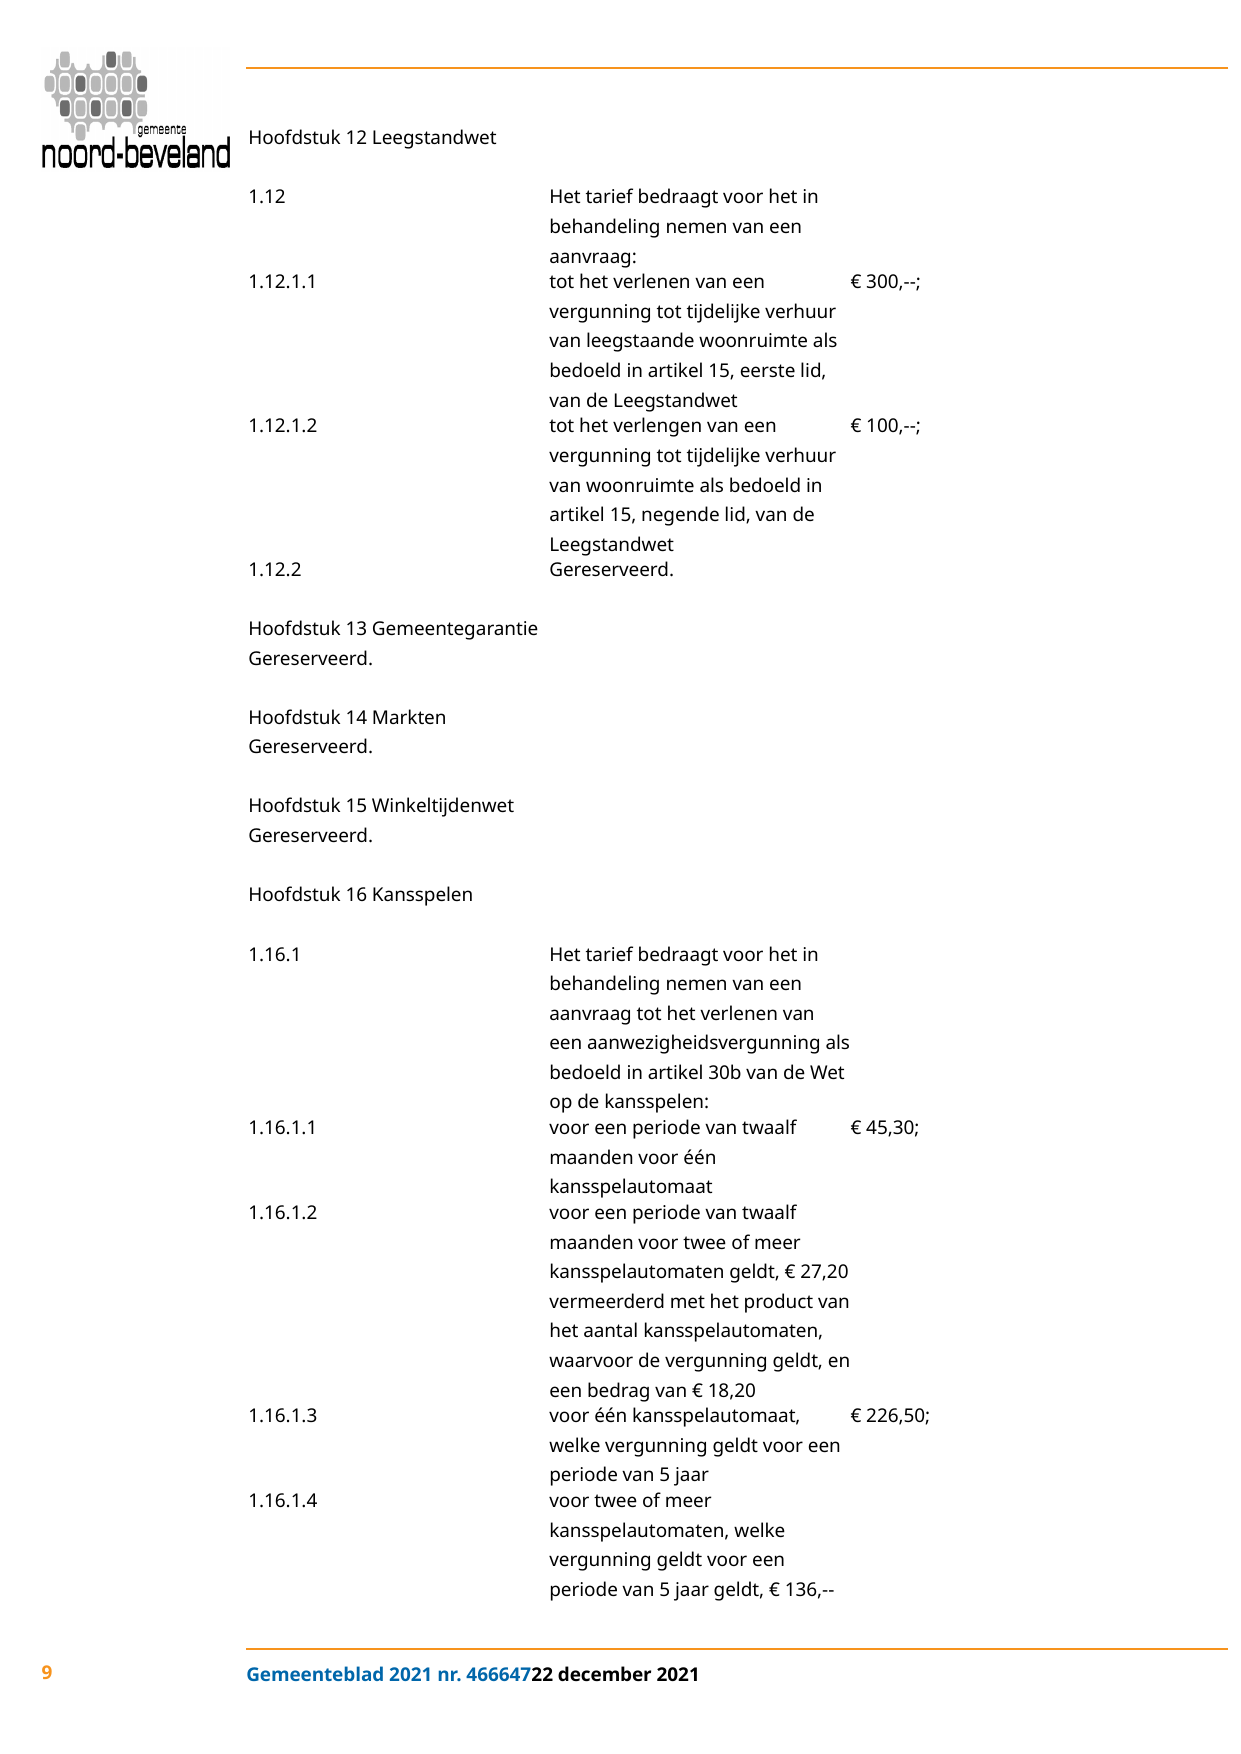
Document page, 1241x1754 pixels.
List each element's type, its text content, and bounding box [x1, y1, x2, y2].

table_cell 1.12.2 [248, 557, 549, 582]
table_cell tot het verlengen van een vergunning tot tijdelijke verhuur van woonruimte als bedoeld in artikel 15, negende lid, van de Leegstandwet [549, 413, 850, 557]
table_cell 1.16.1.2 [248, 1199, 549, 1402]
table_cell [850, 1488, 1152, 1602]
table_cell 1.12.1.1 [248, 269, 549, 413]
table_cell tot het verlenen van een vergunning tot tijdelijke verhuur van leegstaande woonruimte als bedoeld in artikel 15, eerste lid, van de Leegstandwet [549, 269, 850, 413]
text Hoofdstuk 13 Gemeentegarantie [248, 615, 1152, 641]
table_cell [850, 557, 1152, 582]
table_cell 1.16.1.4 [248, 1488, 549, 1602]
text Hoofdstuk 15 Winkeltijdenwet [248, 793, 1152, 818]
table_cell Gereserveerd. [549, 557, 850, 582]
table_cell voor één kansspelautomaat, welke vergunning geldt voor een periode van 5 jaar [549, 1403, 850, 1487]
text Gereserveerd. [248, 733, 1152, 759]
table_cell voor een periode van twaalf maanden voor twee of meer kansspelautomaten geldt, € 27,20 vermeerderd met het product van het aantal kansspelautomaten, waarvoor de vergunning geldt, en een bedrag van € 18,20 [549, 1199, 850, 1402]
text Gereserveerd. [248, 645, 1152, 671]
picture [41, 47, 231, 172]
table_header Het tarief bedraagt voor het in behandeling nemen van een aanvraag tot het verlenen van een aanwezigheidsvergunning als bedoeld in artikel 30b van de Wet op de kansspelen: [549, 941, 850, 1114]
table_header 1.16.1 [248, 941, 549, 1114]
table_cell 1.16.1.3 [248, 1403, 549, 1487]
table_cell € 300,--; [850, 269, 1152, 413]
table_cell 1.16.1.1 [248, 1114, 549, 1199]
table_header [850, 184, 1152, 268]
text Hoofdstuk 14 Markten [248, 704, 1152, 730]
table_cell voor een periode van twaalf maanden voor één kansspelautomaat [549, 1114, 850, 1199]
table_cell voor twee of meer kansspelautomaten, welke vergunning geldt voor een periode van 5 jaar geldt, € 136,-- [549, 1488, 850, 1602]
table_cell € 226,50; [850, 1403, 1152, 1487]
table_cell 1.12.1.2 [248, 413, 549, 557]
text Hoofdstuk 16 Kansspelen [248, 881, 1152, 907]
table_header 1.12 [248, 184, 549, 268]
text Hoofdstuk 12 Leegstandwet [248, 124, 1152, 150]
table_cell [850, 1199, 1152, 1402]
table_header Het tarief bedraagt voor het in behandeling nemen van een aanvraag: [549, 184, 850, 268]
table_cell € 100,--; [850, 413, 1152, 557]
table_header [850, 941, 1152, 1114]
table_cell € 45,30; [850, 1114, 1152, 1199]
text Gereserveerd. [248, 822, 1152, 848]
